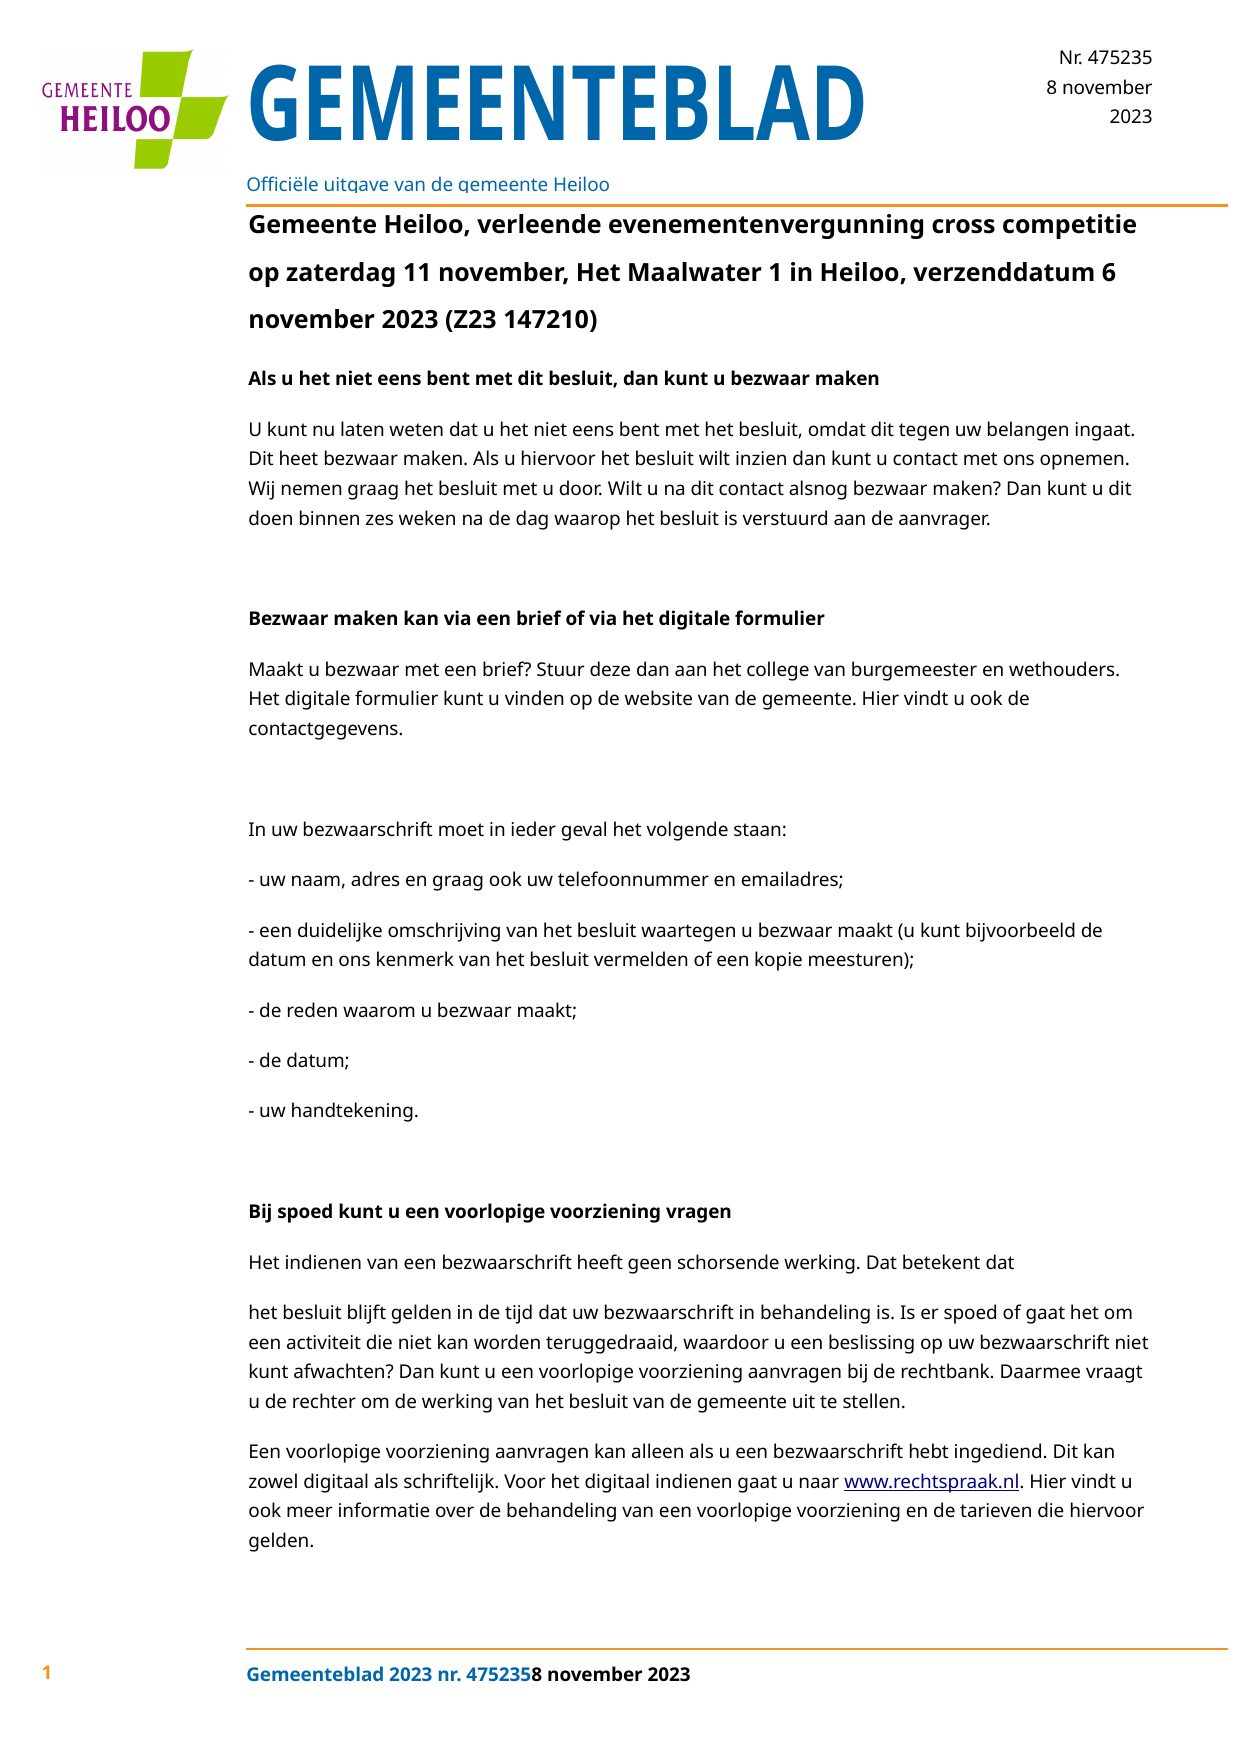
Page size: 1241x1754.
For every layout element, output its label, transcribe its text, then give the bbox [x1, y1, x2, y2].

text Bij spoed kunt u een voorlopige voorziening vragen [248, 1198, 1152, 1224]
text Een voorlopige voorziening aanvragen kan alleen als u een bezwaarschrift hebt ingediend. Dit kan zowel digitaal als schriftelijk. Voor het digitaal indienen gaat u naar www.rechtspraak.nl. Hier vindt u ook meer informatie over de behandeling van een voorlopige voorziening en de tarieven die hiervoor gelden. [248, 1438, 1152, 1553]
text U kunt nu laten weten dat u het niet eens bent met het besluit, omdat dit tegen uw belangen ingaat. Dit heet bezwaar maken. Als u hiervoor het besluit wilt inzien dan kunt u contact met ons opnemen. Wij nemen graag het besluit met u door. Wilt u na dit contact alsnog bezwaar maken? Dan kunt u dit doen binnen zes weken na de dag waarop het besluit is verstuurd aan de aanvrager. [248, 416, 1152, 530]
text In uw bezwaarschrift moet in ieder geval het volgende staan: [248, 816, 1152, 842]
text - een duidelijke omschrijving van het besluit waartegen u bezwaar maakt (u kunt bijvoorbeeld de datum en ons kenmerk van het besluit vermelden of een kopie meesturen); [248, 917, 1152, 972]
text - de reden waarom u bezwaar maakt; [248, 997, 1152, 1022]
text - uw handtekening. [248, 1098, 1152, 1123]
text Als u het niet eens bent met dit besluit, dan kunt u bezwaar maken [248, 366, 1152, 391]
text Bezwaar maken kan via een brief of via het digitale formulier [248, 606, 1152, 631]
text - de datum; [248, 1047, 1152, 1073]
text - uw naam, adres en graag ook uw telefoonnummer en emailadres; [248, 866, 1152, 892]
text Het indienen van een bezwaarschrift heeft geen schorsende werking. Dat betekent dat [248, 1249, 1152, 1274]
text Maakt u bezwaar met een brief? Stuur deze dan aan het college van burgemeester en wethouders. Het digitale formulier kunt u vinden op de website van de gemeente. Hier vindt u ook de contactgegevens. [248, 656, 1152, 741]
text het besluit blijft gelden in de tijd dat uw bezwaarschrift in behandeling is. Is er spoed of gaat het om een activiteit die niet kan worden teruggedraaid, waardoor u een beslissing op uw bezwaarschrift niet kunt afwachten? Dan kunt u een voorlopige voorziening aanvragen bij de rechtbank. Daarmee vraagt u de rechter om de werking van het besluit van de gemeente uit te stellen. [248, 1299, 1152, 1414]
text Gemeente Heiloo, verleende evenementenvergunning cross competitie op zaterdag 11 november, Het Maalwater 1 in Heiloo, verzenddatum 6 november 2023 (Z23 147210) [248, 207, 1152, 336]
picture [41, 47, 231, 172]
